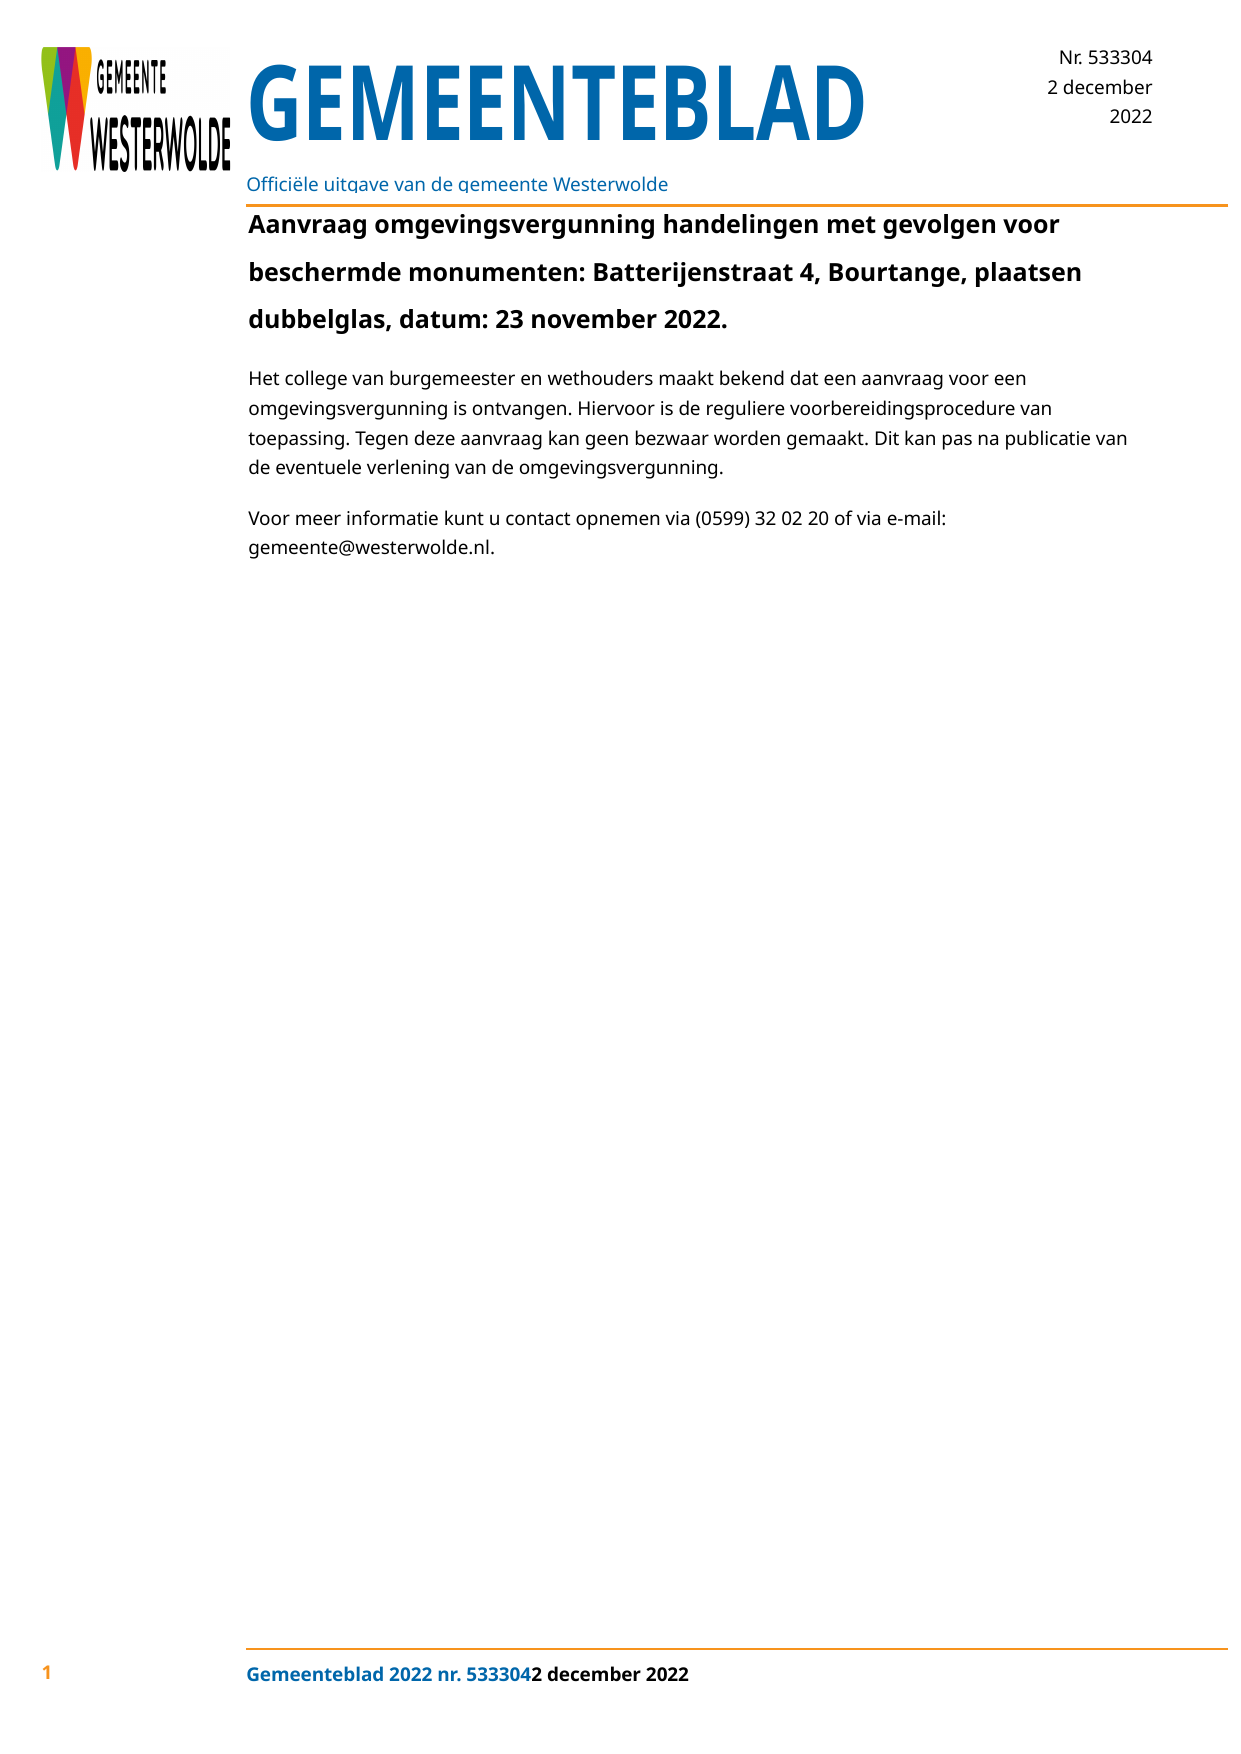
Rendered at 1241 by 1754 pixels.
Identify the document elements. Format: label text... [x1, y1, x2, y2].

text Aanvraag omgevingsvergunning handelingen met gevolgen voor beschermde monumenten: Batterijenstraat 4, Bourtange, plaatsen dubbelglas, datum: 23 november 2022. [248, 207, 1152, 336]
text Voor meer informatie kunt u contact opnemen via (0599) 32 02 20 of via e-mail: gemeente@westerwolde.nl. [248, 505, 1152, 560]
text Het college van burgemeester en wethouders maakt bekend dat een aanvraag voor een omgevingsvergunning is ontvangen. Hiervoor is de reguliere voorbereidingsprocedure van toepassing. Tegen deze aanvraag kan geen bezwaar worden gemaakt. Dit kan pas na publicatie van de eventuele verlening van de omgevingsvergunning. [248, 366, 1152, 480]
picture [41, 47, 231, 172]
